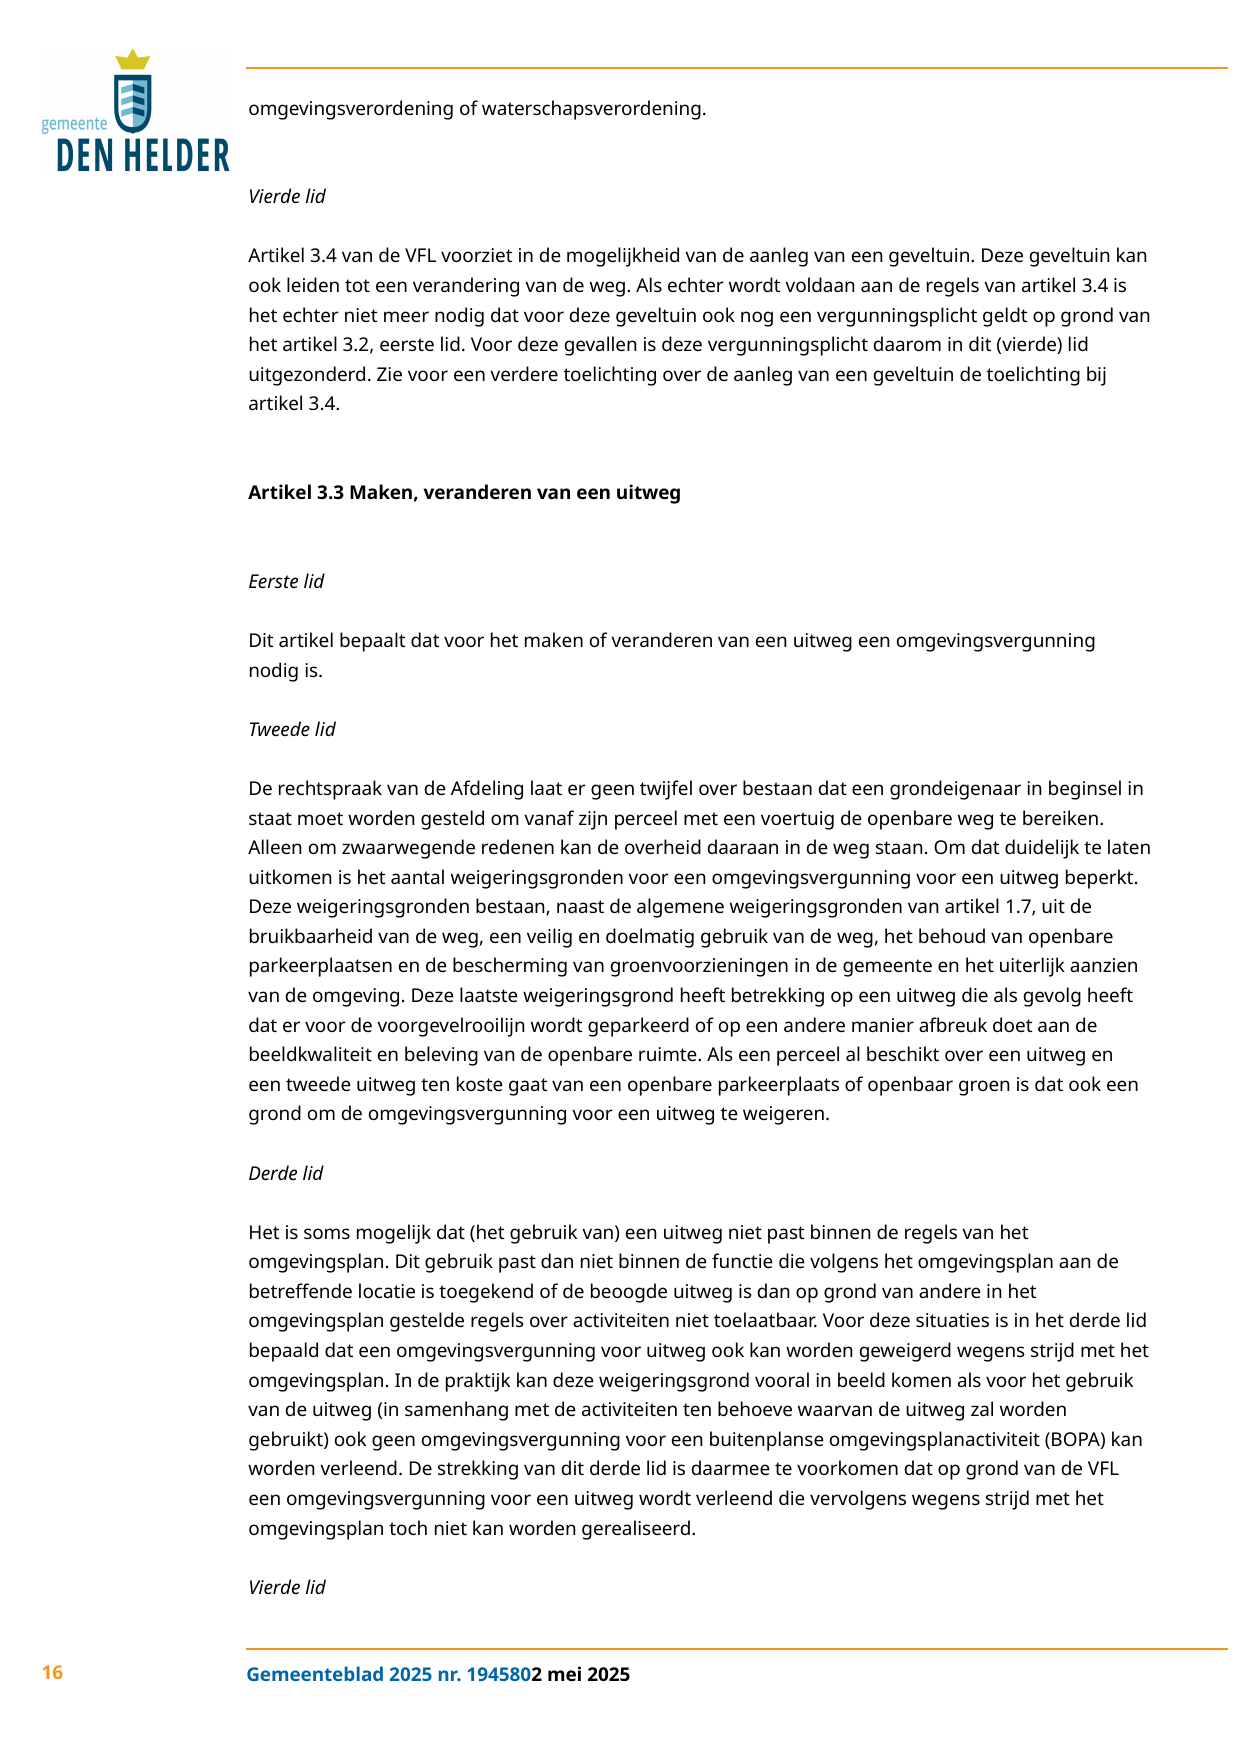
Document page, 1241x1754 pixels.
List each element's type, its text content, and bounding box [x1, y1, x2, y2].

text Het is soms mogelijk dat (het gebruik van) een uitweg niet past binnen de regels van het omgevingsplan. Dit gebruik past dan niet binnen de functie die volgens het omgevingsplan aan de betreffende locatie is toegekend of de beoogde uitweg is dan op grond van andere in het omgevingsplan gestelde regels over activiteiten niet toelaatbaar. Voor deze situaties is in het derde lid bepaald dat een omgevingsvergunning voor uitweg ook kan worden geweigerd wegens strijd met het omgevingsplan. In de praktijk kan deze weigeringsgrond vooral in beeld komen als voor het gebruik van de uitweg (in samenhang met de activiteiten ten behoeve waarvan de uitweg zal worden gebruikt) ook geen omgevingsvergunning voor een buitenplanse omgevingsplanactiviteit (BOPA) kan worden verleend. De strekking van dit derde lid is daarmee te voorkomen dat op grond van de VFL een omgevingsvergunning voor een uitweg wordt verleend die vervolgens wegens strijd met het omgevingsplan toch niet kan worden gerealiseerd. [248, 1219, 1152, 1541]
picture [130, 157, 135, 172]
text Eerste lid [248, 568, 1152, 594]
text De rechtspraak van de Afdeling laat er geen twijfel over bestaan dat een grondeigenaar in beginsel in staat moet worden gesteld om vanaf zijn perceel met een voertuig de openbare weg te bereiken. Alleen om zwaarwegende redenen kan de overheid daaraan in de weg staan. Om dat duidelijk te laten uitkomen is het aantal weigeringsgronden voor een omgevingsvergunning voor een uitweg beperkt. Deze weigeringsgronden bestaan, naast de algemene weigeringsgronden van artikel 1.7, uit de bruikbaarheid van de weg, een veilig en doelmatig gebruik van de weg, het behoud van openbare parkeerplaatsen en de bescherming van groenvoorzieningen in de gemeente en het uiterlijk aanzien van de omgeving. Deze laatste weigeringsgrond heeft betrekking op een uitweg die als gevolg heeft dat er voor de voorgevelrooilijn wordt geparkeerd of op een andere manier afbreuk doet aan de beeldkwaliteit en beleving van de openbare ruimte. Als een perceel al beschikt over een uitweg en een tweede uitweg ten koste gaat van een openbare parkeerplaats of openbaar groen is dat ook een grond om de omgevingsvergunning voor een uitweg te weigeren. [248, 775, 1152, 1126]
text Vierde lid [248, 1574, 1152, 1600]
text Dit artikel bepaalt dat voor het maken of veranderen van een uitweg een omgevingsvergunning nodig is. [248, 627, 1152, 683]
picture [220, 160, 224, 172]
picture [63, 144, 68, 165]
text omgevingsverordening of waterschapsverordening. [248, 95, 1152, 121]
text Artikel 3.4 van de VFL voorziet in de mogelijkheid van de aanleg van een geveltuin. Deze geveltuin kan ook leiden tot een verandering van de weg. Als echter wordt voldaan aan de regels van artikel 3.4 is het echter niet meer nodig dat voor deze geveltuin ook nog een vergunningsplicht geldt op grond van het artikel 3.2, eerste lid. Voor deze gevallen is deze vergunningsplicht daarom in dit (vierde) lid uitgezonderd. Zie voor een verdere toelichting over de aanleg van een geveltuin de toelichting bij artikel 3.4. [248, 243, 1152, 416]
picture [41, 47, 231, 172]
text Tweede lid [248, 716, 1152, 742]
text Derde lid [248, 1160, 1152, 1186]
picture [100, 154, 106, 172]
picture [182, 144, 187, 165]
text Vierde lid [248, 183, 1152, 209]
text Artikel 3.3 Maken, veranderen van een uitweg [248, 479, 1152, 505]
